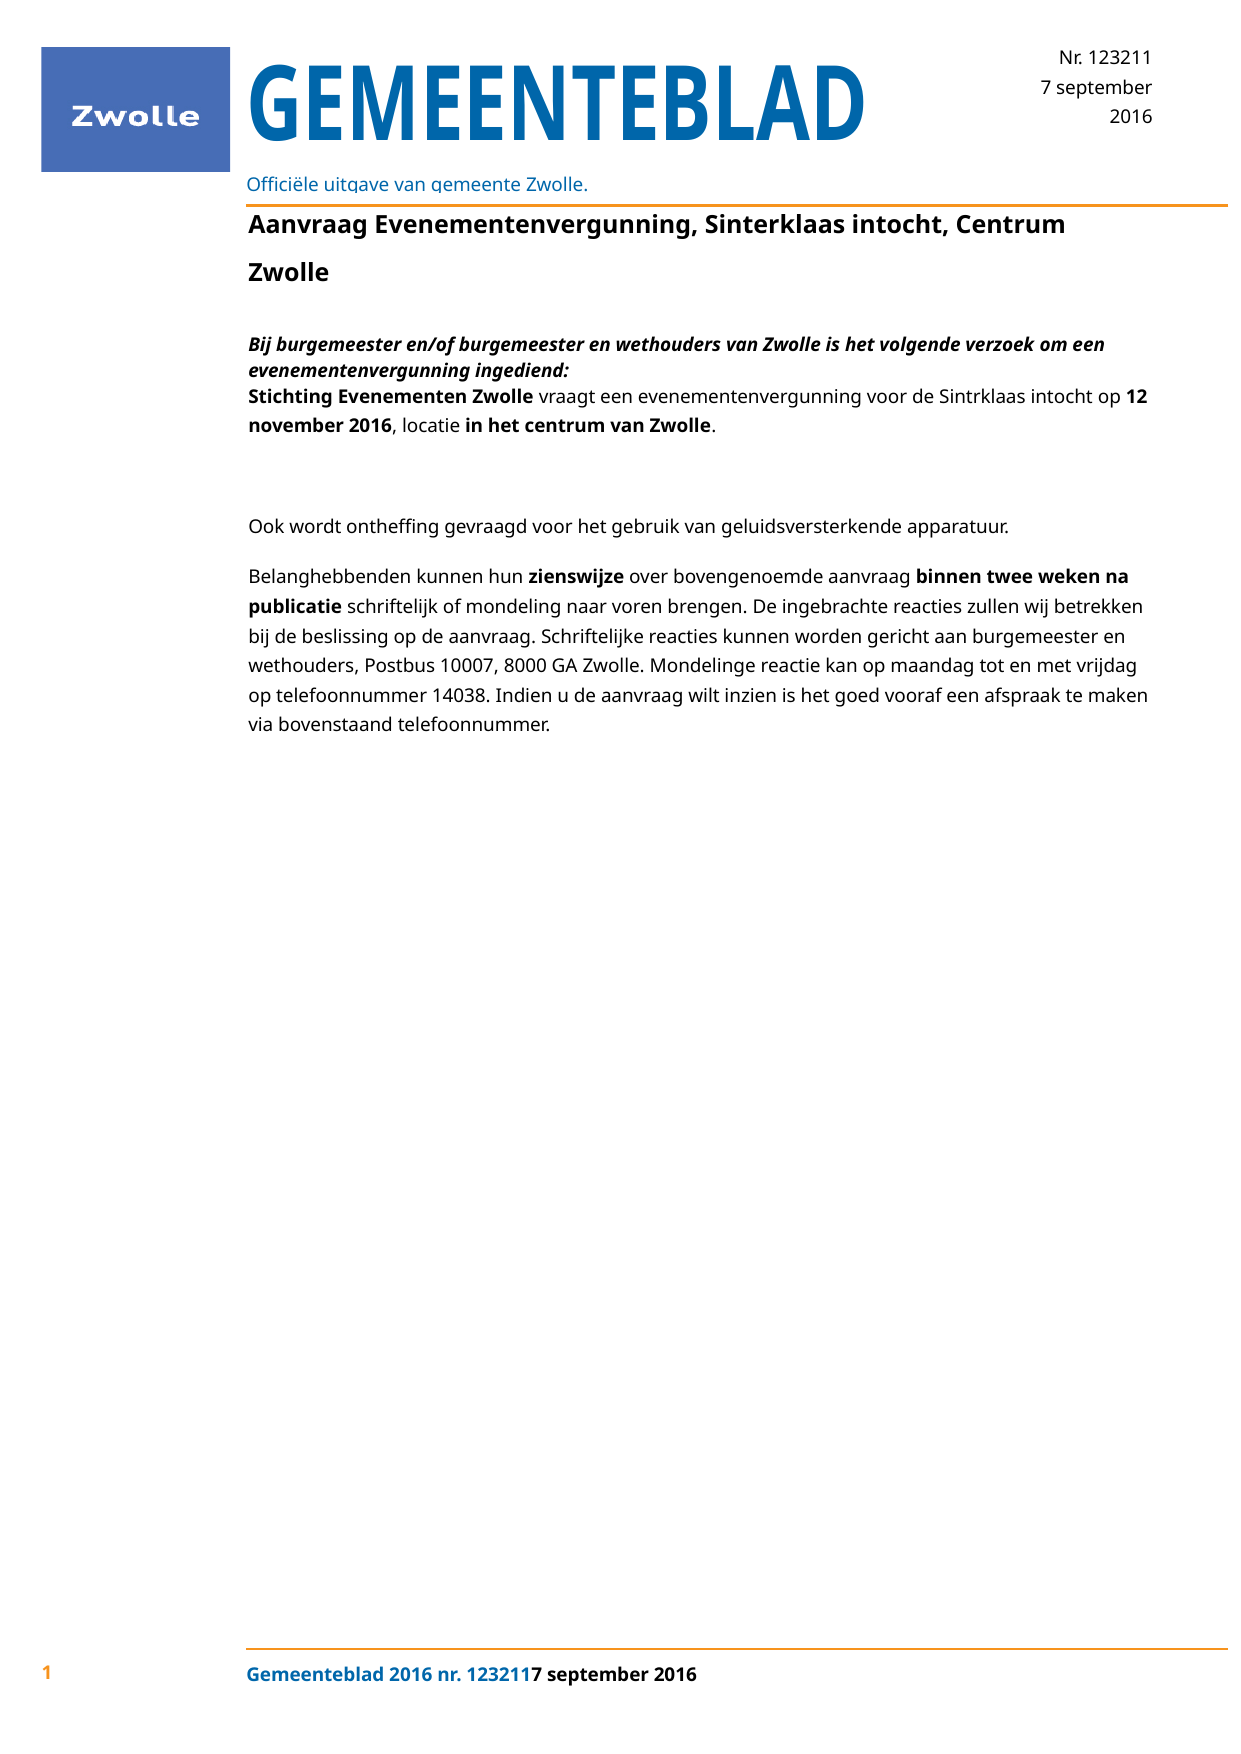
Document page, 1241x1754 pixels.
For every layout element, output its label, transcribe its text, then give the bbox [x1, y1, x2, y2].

text Aanvraag Evenementenvergunning, Sinterklaas intocht, Centrum Zwolle [248, 207, 1152, 288]
text Stichting Evenementen Zwolle vraagt een evenementenvergunning voor de Sintrklaas intocht op 12 november 2016, locatie in het centrum van Zwolle. [248, 383, 1152, 438]
text Belanghebbenden kunnen hun zienswijze over bovengenoemde aanvraag binnen twee weken na publicatie schriftelijk of mondeling naar voren brengen. De ingebrachte reacties zullen wij betrekken bij de beslissing op de aanvraag. Schriftelijke reacties kunnen worden gericht aan burgemeester en wethouders, Postbus 10007, 8000 GA Zwolle. Mondelinge reactie kan op maandag tot en met vrijdag op telefoonnummer 14038. Indien u de aanvraag wilt inzien is het goed vooraf een afspraak te maken via bovenstaand telefoonnummer. [248, 564, 1152, 737]
picture [41, 47, 231, 172]
text Ook wordt ontheffing gevraagd voor het gebruik van geluidsversterkende apparatuur. [248, 513, 1152, 539]
text Bij burgemeester en/of burgemeester en wethouders van Zwolle is het volgende verzoek om een evenementenvergunning ingediend: [248, 331, 1152, 383]
